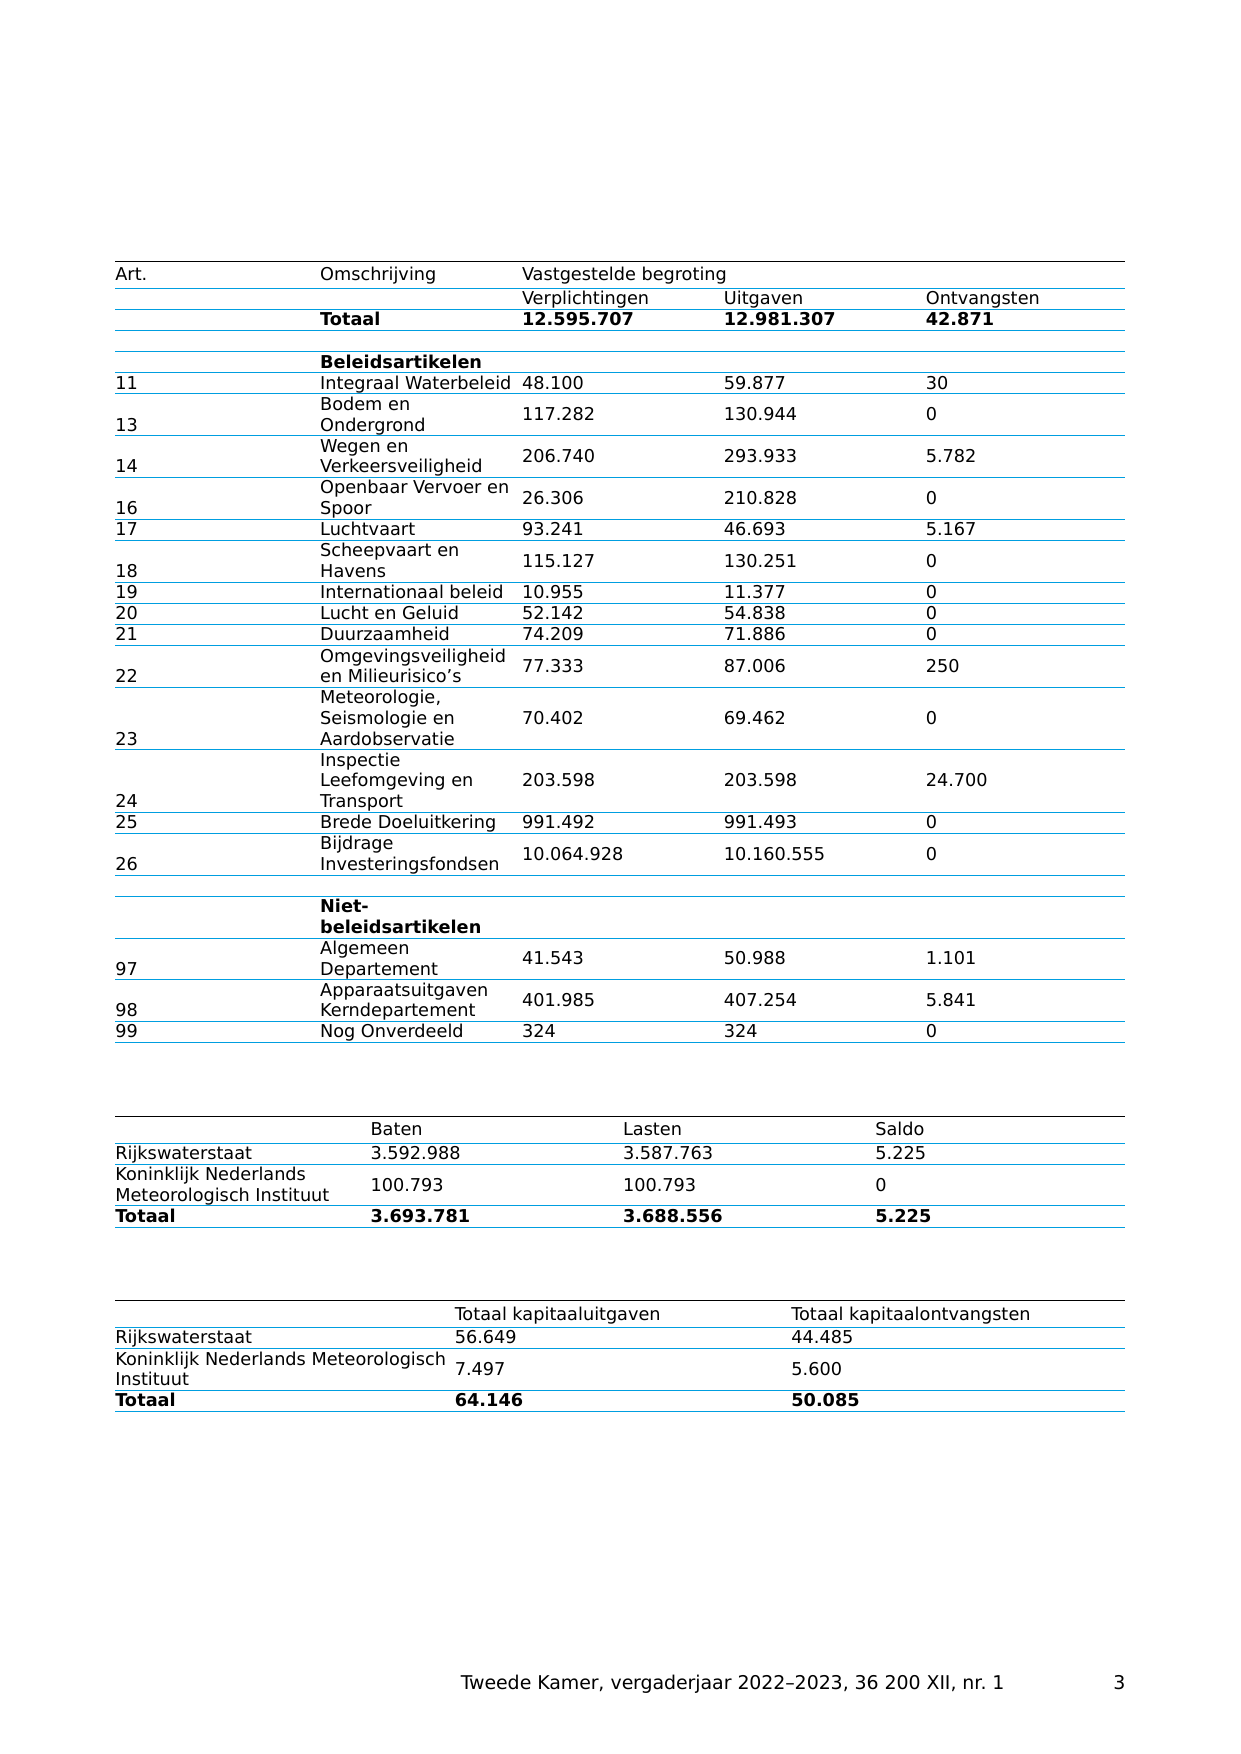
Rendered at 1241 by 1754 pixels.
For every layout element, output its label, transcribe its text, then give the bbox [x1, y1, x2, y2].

table_cell [115, 289, 317, 309]
table_cell [923, 352, 1125, 372]
table_header Vastgestelde begrotingsstaat inzake de baten-lastenagentschappen voor het jaar 2023 (bedragen x € 1.000) [115, 1068, 1125, 1116]
table_cell [115, 331, 317, 351]
table_cell Totaal [115, 1391, 452, 1411]
table_cell 42.871 [923, 310, 1125, 330]
table_cell 19 [115, 583, 317, 603]
table_cell 5.600 [788, 1349, 1125, 1390]
table_cell 3.587.763 [620, 1144, 872, 1164]
table_cell 10.955 [519, 583, 721, 603]
table_cell Totaal [115, 1206, 367, 1227]
table_cell [519, 897, 721, 937]
table_cell Luchtvaart [317, 520, 519, 540]
table_cell 97 [115, 939, 317, 979]
table_cell 74.209 [519, 625, 721, 645]
table_cell 203.598 [519, 750, 721, 812]
table_cell 16 [115, 478, 317, 519]
table_cell 12.595.707 [519, 310, 721, 330]
table_cell 1.101 [923, 939, 1125, 979]
table_header Vastgestelde departementale begrotingsstaat van het Ministerie van Infrastructuur en Waterstaat (HXII) voor het jaar 2023 (bedragen x € 1.000) [115, 213, 1125, 261]
table_cell Totaal kapitaaluitgaven [452, 1301, 788, 1327]
table_cell [317, 289, 519, 309]
table_cell 77.333 [519, 646, 721, 687]
table_cell 0 [923, 1022, 1125, 1042]
table_cell [115, 1117, 367, 1142]
table_cell 117.282 [519, 394, 721, 435]
table_cell Verplichtingen [519, 289, 721, 309]
table_cell 17 [115, 520, 317, 540]
table_cell Inspectie Leefomgeving en Transport [317, 750, 519, 812]
table_cell 54.838 [721, 604, 923, 624]
table_cell Nog Onverdeeld [317, 1022, 519, 1042]
table_cell [519, 331, 721, 351]
table_cell 991.492 [519, 813, 721, 833]
table_cell 0 [923, 834, 1125, 874]
table_cell 250 [923, 646, 1125, 687]
table_cell 22 [115, 646, 317, 687]
table_cell Internationaal beleid [317, 583, 519, 603]
table_cell [115, 1301, 452, 1327]
table_cell 24 [115, 750, 317, 812]
table_cell Lucht en Geluid [317, 604, 519, 624]
table_cell 401.985 [519, 980, 721, 1021]
table_cell 11.377 [721, 583, 923, 603]
table_cell Brede Doeluitkering [317, 813, 519, 833]
table_cell 0 [923, 478, 1125, 519]
table_cell Omgevingsveiligheid en Milieurisico’s [317, 646, 519, 687]
table_cell 3.688.556 [620, 1206, 872, 1227]
table_cell [115, 876, 317, 896]
table_cell 56.649 [452, 1328, 788, 1348]
table_cell 115.127 [519, 541, 721, 582]
table_cell 70.402 [519, 688, 721, 749]
table_cell 50.085 [788, 1391, 1125, 1411]
table_cell Duurzaamheid [317, 625, 519, 645]
table_cell 130.251 [721, 541, 923, 582]
table_cell Openbaar Vervoer en Spoor [317, 478, 519, 519]
table_cell Beleidsartikelen [317, 352, 519, 372]
table_cell [115, 310, 317, 330]
table_cell 87.006 [721, 646, 923, 687]
table_cell Uitgaven [721, 289, 923, 309]
table_cell 10.160.555 [721, 834, 923, 874]
table_cell 0 [923, 583, 1125, 603]
table_cell 11 [115, 373, 317, 393]
table_cell 324 [721, 1022, 923, 1042]
table_cell Bodem en Ondergrond [317, 394, 519, 435]
table_cell Ontvangsten [923, 289, 1125, 309]
table_cell Koninklijk Nederlands Meteorologisch Instituut [115, 1349, 452, 1390]
table_cell 13 [115, 394, 317, 435]
table_cell 59.877 [721, 373, 923, 393]
table_cell 203.598 [721, 750, 923, 812]
table_cell 5.225 [872, 1206, 1125, 1227]
table_cell 0 [923, 688, 1125, 749]
table_cell 210.828 [721, 478, 923, 519]
table_cell Algemeen Departement [317, 939, 519, 979]
table_cell 0 [923, 813, 1125, 833]
table_cell [317, 876, 519, 896]
table_cell Integraal Waterbeleid [317, 373, 519, 393]
table_cell Koninklijk Nederlands Meteorologisch Instituut [115, 1165, 367, 1205]
table_cell 64.146 [452, 1391, 788, 1411]
table_cell 324 [519, 1022, 721, 1042]
table_cell 0 [923, 541, 1125, 582]
table_cell 206.740 [519, 436, 721, 477]
table_cell Apparaatsuitgaven Kerndepartement [317, 980, 519, 1021]
table_cell [721, 876, 923, 896]
table_cell 7.497 [452, 1349, 788, 1390]
table_cell 24.700 [923, 750, 1125, 812]
table_cell 10.064.928 [519, 834, 721, 874]
table_cell 50.988 [721, 939, 923, 979]
table_cell 21 [115, 625, 317, 645]
table_cell 23 [115, 688, 317, 749]
table_cell [115, 897, 317, 937]
table_cell 5.782 [923, 436, 1125, 477]
table_cell 0 [923, 394, 1125, 435]
table_cell 99 [115, 1022, 317, 1042]
table_cell [721, 897, 923, 937]
table_cell 14 [115, 436, 317, 477]
table_cell 46.693 [721, 520, 923, 540]
table_cell [721, 352, 923, 372]
table_cell 293.933 [721, 436, 923, 477]
table_cell 41.543 [519, 939, 721, 979]
table_cell Lasten [620, 1117, 872, 1142]
table_cell Niet-beleidsartikelen [317, 897, 519, 937]
table_cell [923, 331, 1125, 351]
table_cell [317, 331, 519, 351]
table_cell Totaal [317, 310, 519, 330]
table_cell Bijdrage Investeringsfondsen [317, 834, 519, 874]
table_cell 100.793 [368, 1165, 620, 1205]
table_cell 98 [115, 980, 317, 1021]
table_cell 100.793 [620, 1165, 872, 1205]
table_cell [519, 876, 721, 896]
table_cell 0 [923, 604, 1125, 624]
table_cell [721, 331, 923, 351]
table_cell 130.944 [721, 394, 923, 435]
table_cell 69.462 [721, 688, 923, 749]
table_cell Baten [368, 1117, 620, 1142]
table_cell 26 [115, 834, 317, 874]
table_cell Totaal kapitaalontvangsten [788, 1301, 1125, 1327]
table_cell 5.225 [872, 1144, 1125, 1164]
table_cell Vastgestelde begroting [519, 262, 1125, 288]
table_cell Rijkswaterstaat [115, 1328, 452, 1348]
table_cell Art. [115, 262, 317, 288]
table_cell [923, 897, 1125, 937]
table_cell Wegen en Verkeersveiligheid [317, 436, 519, 477]
table_cell 5.167 [923, 520, 1125, 540]
table_cell 30 [923, 373, 1125, 393]
table_cell 0 [872, 1165, 1125, 1205]
table_cell 44.485 [788, 1328, 1125, 1348]
table_cell 20 [115, 604, 317, 624]
table_cell 0 [923, 625, 1125, 645]
table_cell [923, 876, 1125, 896]
table_cell Omschrijving [317, 262, 519, 288]
table_cell 5.841 [923, 980, 1125, 1021]
table_cell Rijkswaterstaat [115, 1144, 367, 1164]
table_cell 3.693.781 [368, 1206, 620, 1227]
table_cell 48.100 [519, 373, 721, 393]
table_cell 407.254 [721, 980, 923, 1021]
table_cell 3.592.988 [368, 1144, 620, 1164]
table_header Vastgestelde begrotingsstaat inzake de baten-lastenagentschappen voor het jaar 2023 (bedragen x € 1.000) [115, 1252, 1125, 1300]
table_cell 25 [115, 813, 317, 833]
table_cell Saldo [872, 1117, 1125, 1142]
table_cell 52.142 [519, 604, 721, 624]
table_cell 18 [115, 541, 317, 582]
table_cell Scheepvaart en Havens [317, 541, 519, 582]
table_cell Meteorologie, Seismologie en Aardobservatie [317, 688, 519, 749]
table_cell 93.241 [519, 520, 721, 540]
table_cell [115, 352, 317, 372]
table_cell [519, 352, 721, 372]
table_cell 71.886 [721, 625, 923, 645]
table_cell 26.306 [519, 478, 721, 519]
table_cell 991.493 [721, 813, 923, 833]
table_cell 12.981.307 [721, 310, 923, 330]
